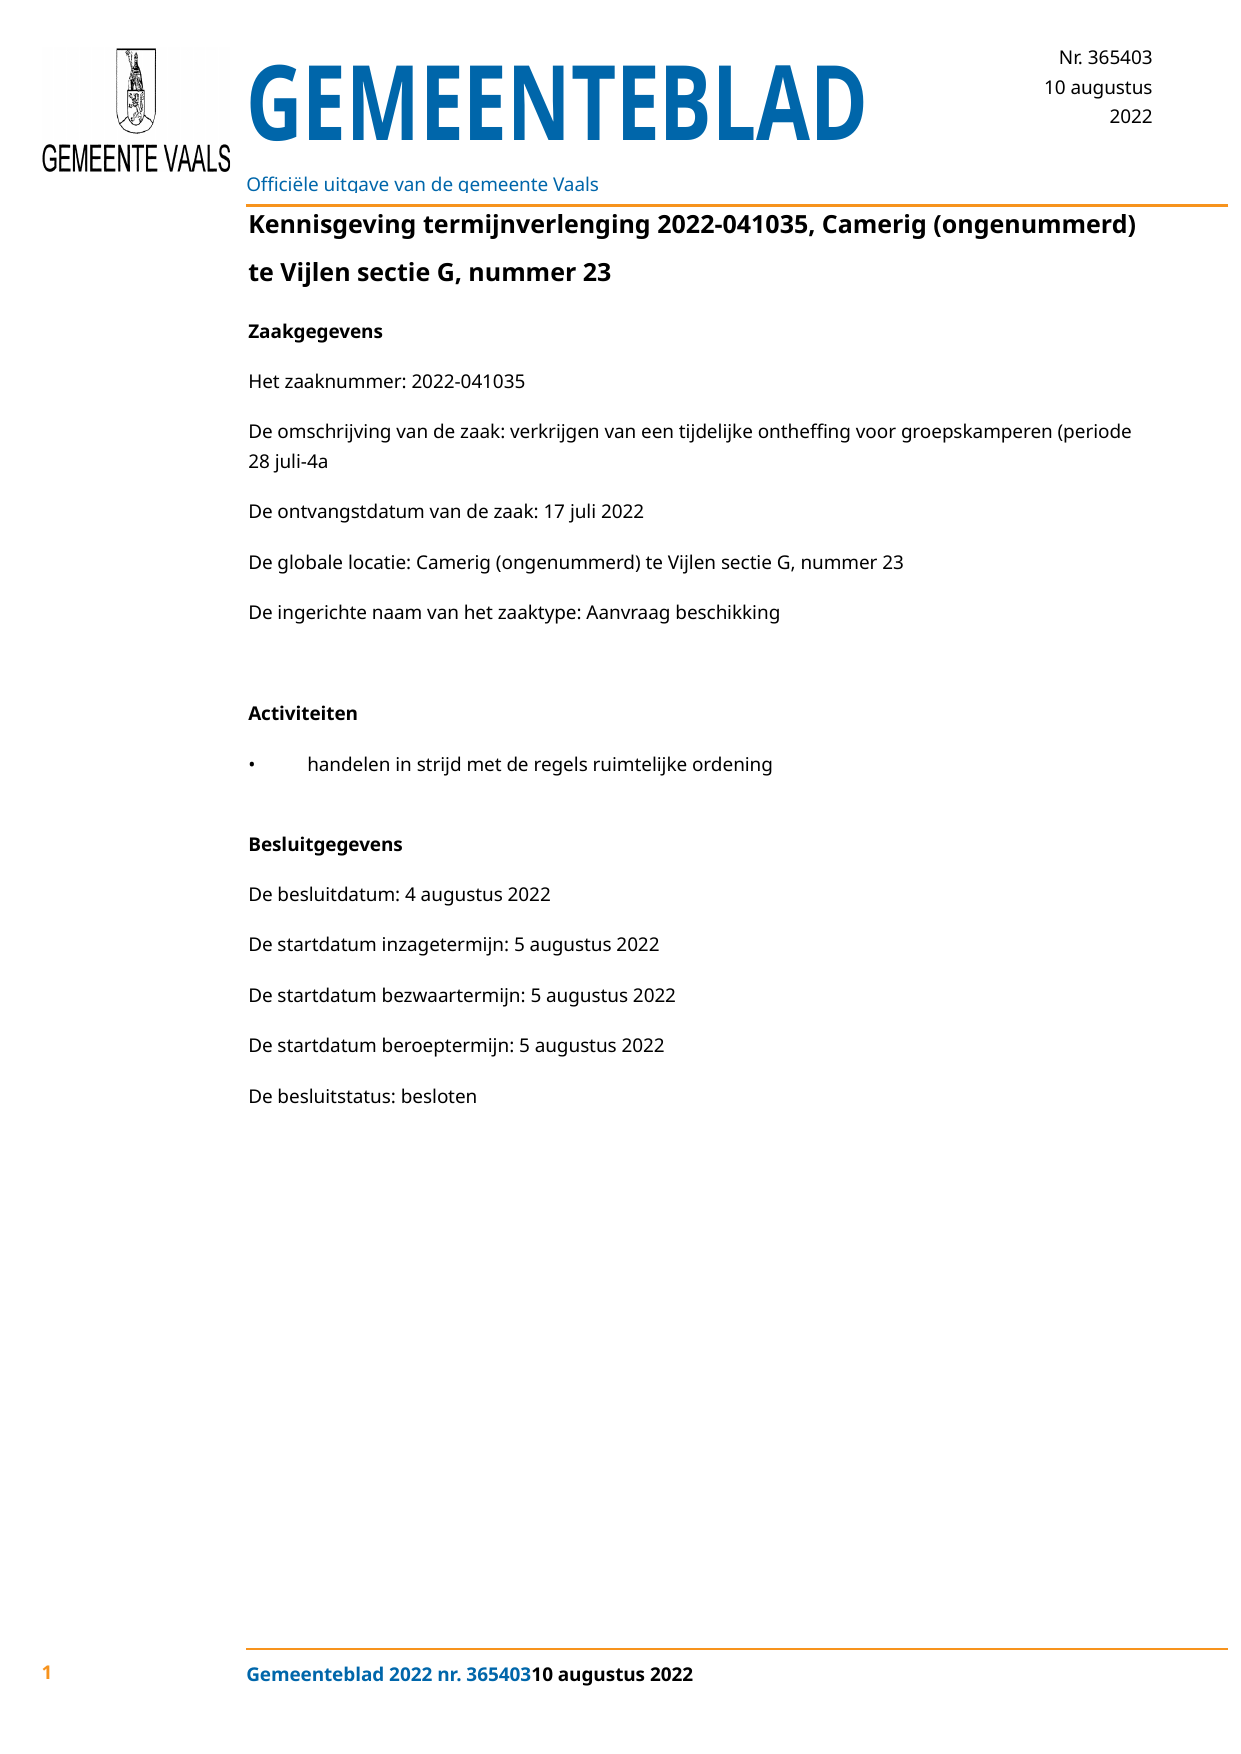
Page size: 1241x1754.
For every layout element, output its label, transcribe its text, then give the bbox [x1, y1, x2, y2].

text De startdatum beroeptermijn: 5 augustus 2022 [248, 1032, 1152, 1058]
text De besluitdatum: 4 augustus 2022 [248, 881, 1152, 907]
picture [41, 47, 231, 172]
text Besluitgegevens [248, 831, 1152, 857]
text De ingerichte naam van het zaaktype: Aanvraag beschikking [248, 599, 1152, 625]
text De omschrijving van de zaak: verkrijgen van een tijdelijke ontheffing voor groepskamperen (periode 28 juli-4a [248, 419, 1152, 474]
text Het zaaknummer: 2022-041035 [248, 368, 1152, 394]
text De besluitstatus: besloten [248, 1083, 1152, 1109]
text Zaakgegevens [248, 318, 1152, 344]
text De ontvangstdatum van de zaak: 17 juli 2022 [248, 499, 1152, 524]
text Kennisgeving termijnverlenging 2022-041035, Camerig (ongenummerd) te Vijlen sectie G, nummer 23 [248, 207, 1152, 288]
list handelen in strijd met de regels ruimtelijke ordening [248, 751, 1152, 777]
text De startdatum inzagetermijn: 5 augustus 2022 [248, 932, 1152, 957]
text Activiteiten [248, 700, 1152, 726]
text De startdatum bezwaartermijn: 5 augustus 2022 [248, 982, 1152, 1008]
text De globale locatie: Camerig (ongenummerd) te Vijlen sectie G, nummer 23 [248, 549, 1152, 575]
